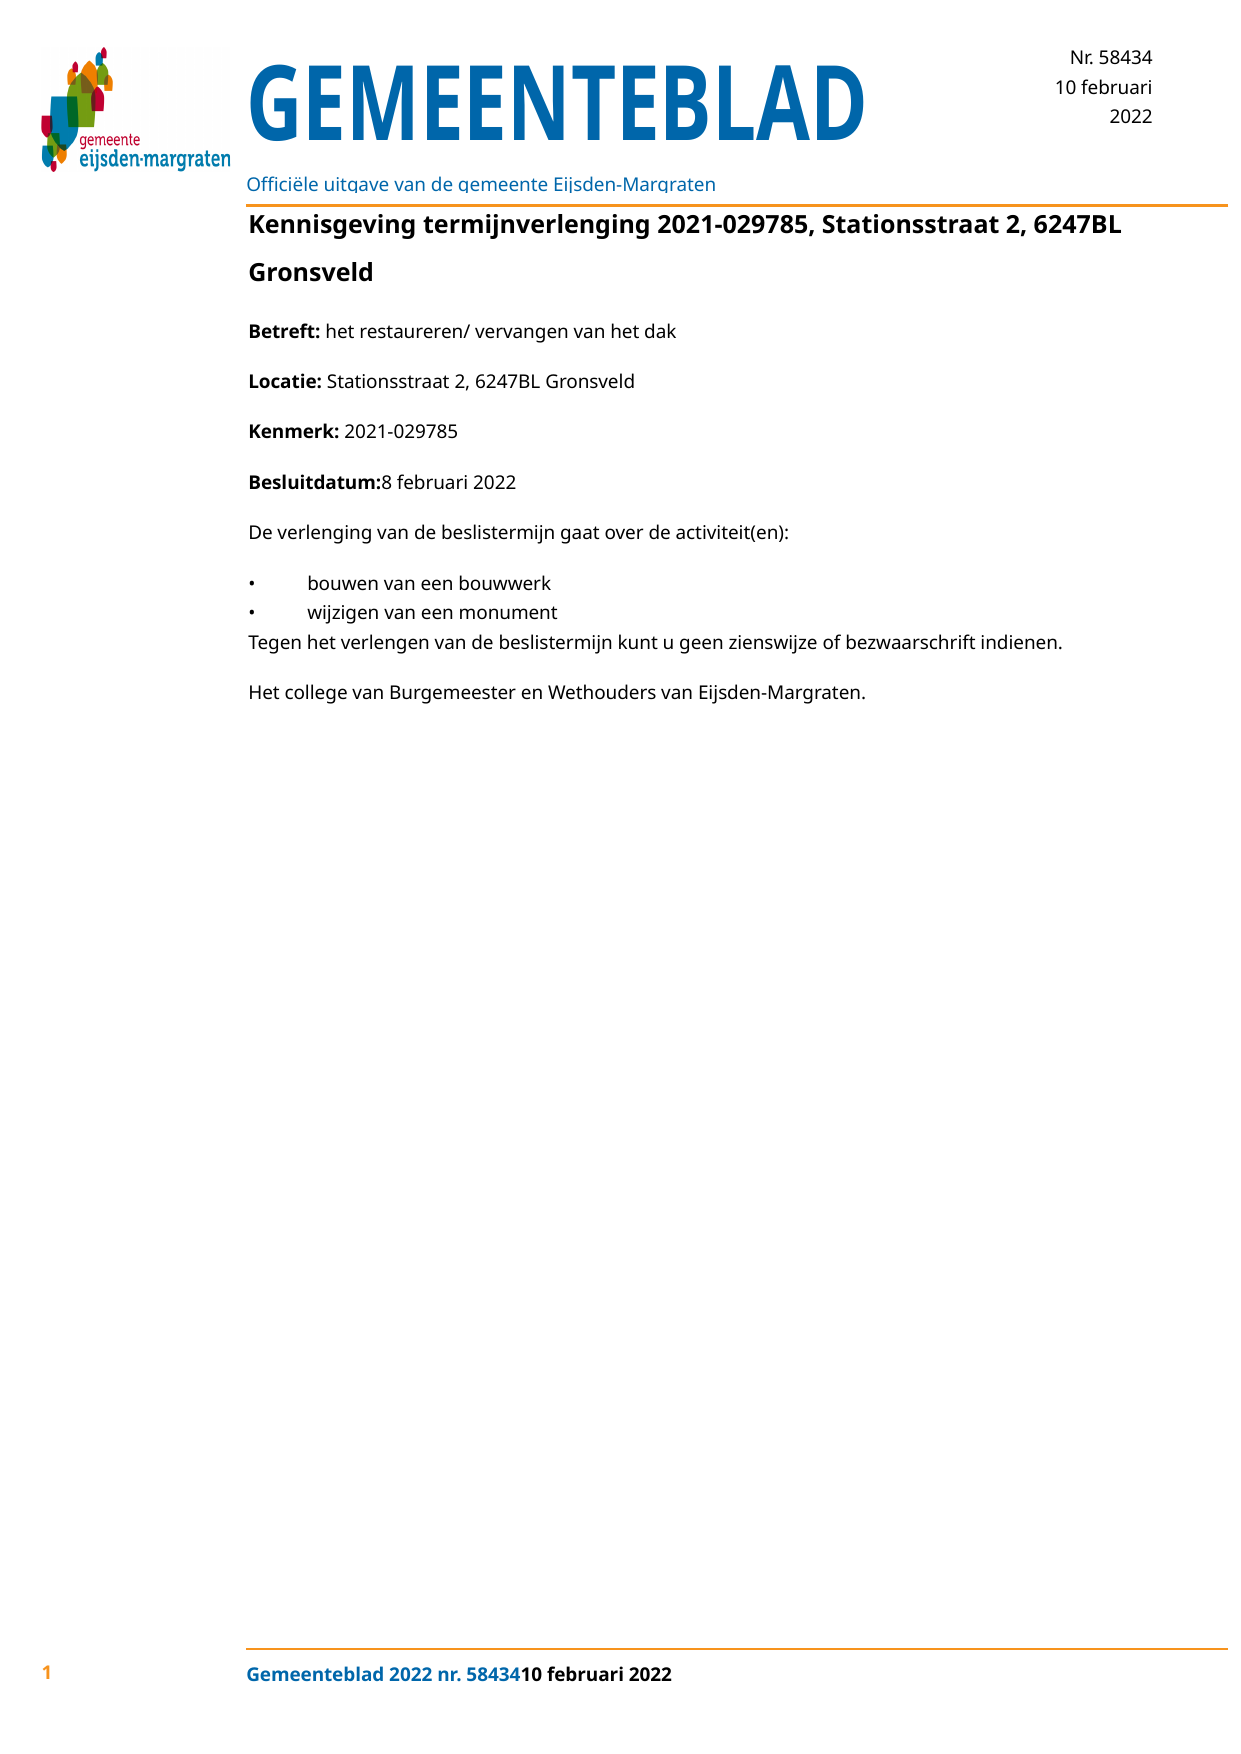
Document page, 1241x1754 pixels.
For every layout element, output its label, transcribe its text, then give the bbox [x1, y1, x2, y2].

list bouwen van een bouwwerk [248, 570, 1152, 596]
text Locatie: Stationsstraat 2, 6247BL Gronsveld [248, 368, 1152, 394]
text Betreft: het restaureren/ vervangen van het dak [248, 318, 1152, 344]
text Het college van Burgemeester en Wethouders van Eijsden-Margraten. [248, 679, 1152, 705]
text Kenmerk: 2021-029785 [248, 419, 1152, 444]
text De verlenging van de beslistermijn gaat over de activiteit(en): [248, 519, 1152, 545]
text Besluitdatum:8 februari 2022 [248, 469, 1152, 495]
text Tegen het verlengen van de beslistermijn kunt u geen zienswijze of bezwaarschrift indienen. [248, 629, 1152, 655]
text Kennisgeving termijnverlenging 2021-029785, Stationsstraat 2, 6247BL Gronsveld [248, 207, 1152, 288]
picture [41, 47, 231, 172]
list wijzigen van een monument [248, 599, 1152, 625]
